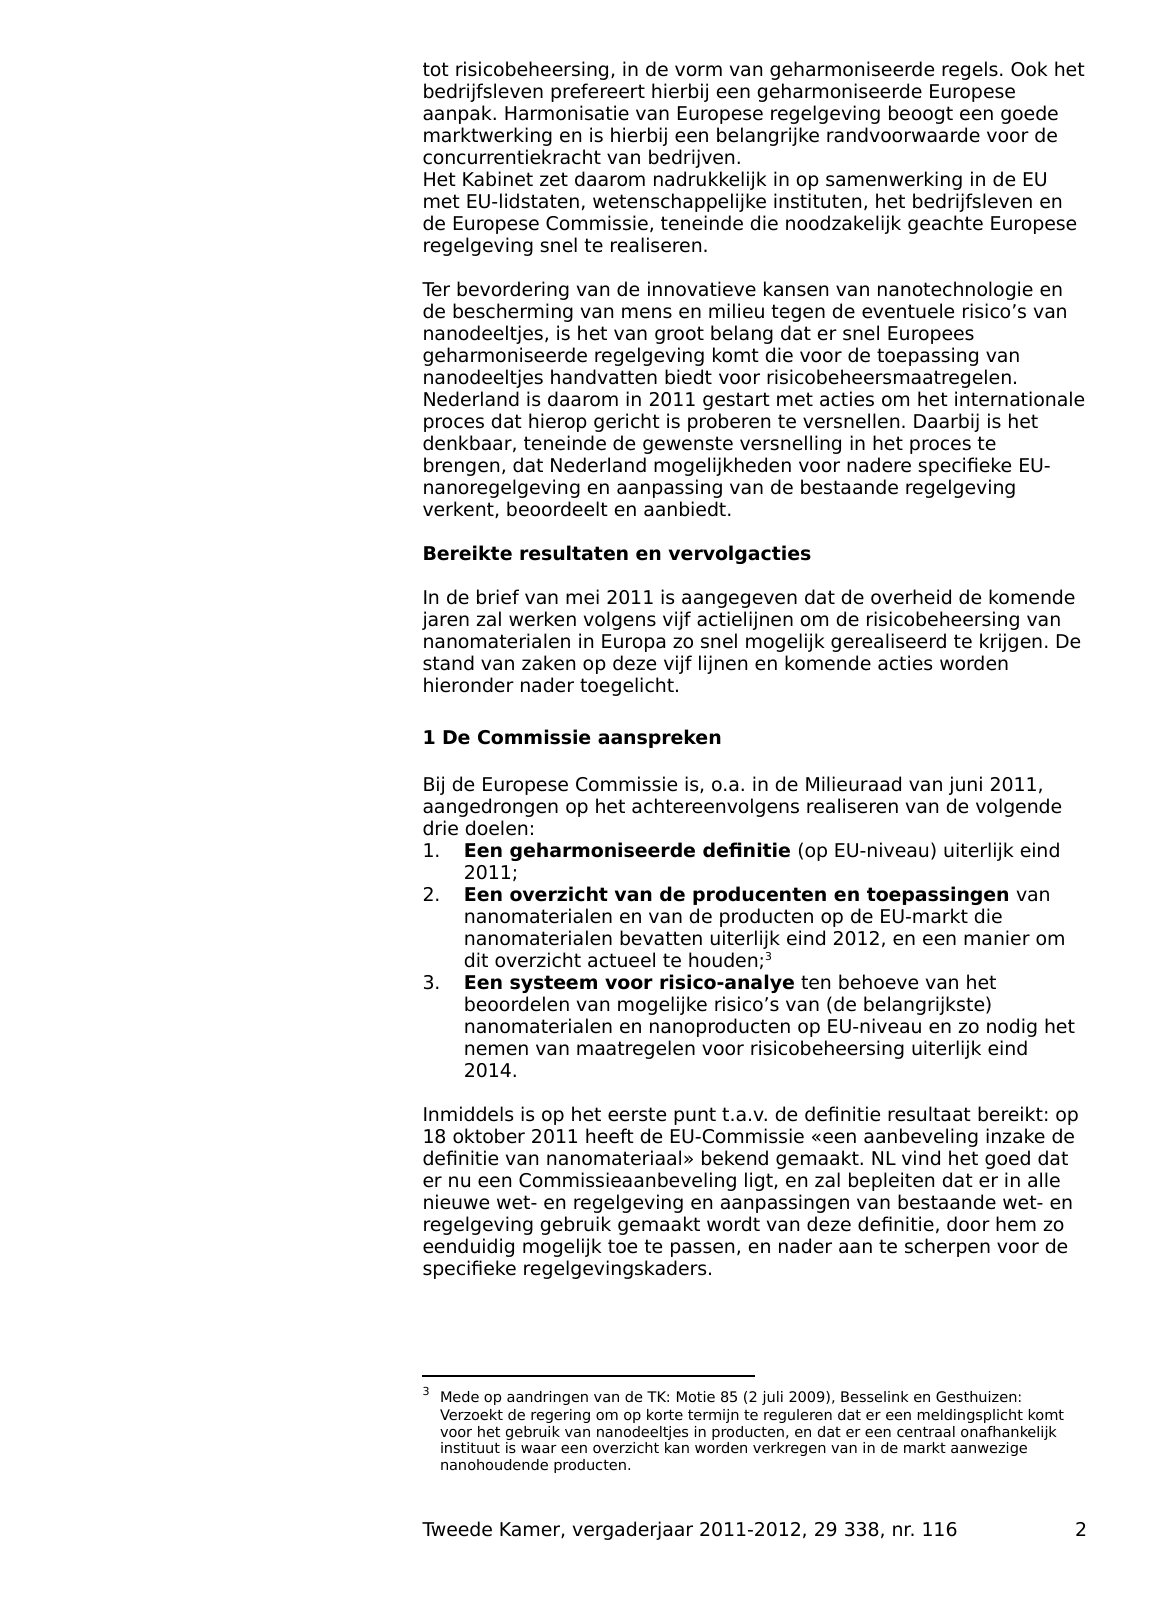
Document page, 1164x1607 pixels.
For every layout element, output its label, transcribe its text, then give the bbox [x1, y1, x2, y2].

text 3. Een systeem voor risico-analye ten behoeve van het beoordelen van mogelijke risico’s van (de belangrijkste) nanomaterialen en nanoproducten op EU-niveau en zo nodig het nemen van maatregelen voor risicobeheersing uiterlijk eind 2014. [422, 972, 1087, 1082]
text 2. Een overzicht van de producenten en toepassingen van nanomaterialen en van de producten op de EU-markt die nanomaterialen bevatten uiterlijk eind 2012, en een manier om dit overzicht actueel te houden; [422, 884, 1087, 972]
text tot risicobeheersing, in de vorm van geharmoniseerde regels. Ook het bedrijfsleven prefereert hierbij een geharmoniseerde Europese aanpak. Harmonisatie van Europese regelgeving beoogt een goede marktwerking en is hierbij een belangrijke randvoorwaarde voor de concurrentiekracht van bedrijven. [422, 59, 1087, 169]
text Het Kabinet zet daarom nadrukkelijk in op samenwerking in de EU met EU-lidstaten, wetenschappelijke instituten, het bedrijfsleven en de Europese Commissie, teneinde die noodzakelijk geachte Europese regelgeving snel te realiseren. [422, 169, 1087, 257]
text Bij de Europese Commissie is, o.a. in de Milieuraad van juni 2011, aangedrongen op het achtereenvolgens realiseren van de volgende drie doelen: [422, 774, 1087, 840]
text Mede op aandringen van de TK: Motie 85 (2 juli 2009), Besselink en Gesthuizen: Verzoekt de regering om op korte termijn te reguleren dat er een meldingsplicht komt voor het gebruik van nanodeeltjes in producten, en dat er een centraal onafhankelijk instituut is waar een overzicht kan worden verkregen van in de markt aanwezige nanohoudende producten. [422, 1385, 1087, 1474]
text 1. Een geharmoniseerde definitie (op EU-niveau) uiterlijk eind 2011; [422, 840, 1087, 884]
subtitle Bereikte resultaten en vervolgacties [422, 543, 1087, 565]
text In de brief van mei 2011 is aangegeven dat de overheid de komende jaren zal werken volgens vijf actielijnen om de risicobeheersing van nanomaterialen in Europa zo snel mogelijk gerealiseerd te krijgen. De stand van zaken op deze vijf lijnen en komende acties worden hieronder nader toegelicht. [422, 587, 1087, 697]
text Inmiddels is op het eerste punt t.a.v. de definitie resultaat bereikt: op 18 oktober 2011 heeft de EU-Commissie «een aanbeveling inzake de definitie van nanomateriaal» bekend gemaakt. NL vind het goed dat er nu een Commissieaanbeveling ligt, en zal bepleiten dat er in alle nieuwe wet- en regelgeving en aanpassingen van bestaande wet- en regelgeving gebruik gemaakt wordt van deze definitie, door hem zo eenduidig mogelijk toe te passen, en nader aan te scherpen voor de specifieke regelgevingskaders. [422, 1104, 1087, 1280]
subtitle 1 De Commissie aanspreken [422, 727, 1087, 749]
text Ter bevordering van de innovatieve kansen van nanotechnologie en de bescherming van mens en milieu tegen de eventuele risico’s van nanodeeltjes, is het van groot belang dat er snel Europees geharmoniseerde regelgeving komt die voor de toepassing van nanodeeltjes handvatten biedt voor risicobeheersmaatregelen. Nederland is daarom in 2011 gestart met acties om het internationale proces dat hierop gericht is proberen te versnellen. Daarbij is het denkbaar, teneinde de gewenste versnelling in het proces te brengen, dat Nederland mogelijkheden voor nadere specifieke EU-nanoregelgeving en aanpassing van de bestaande regelgeving verkent, beoordeelt en aanbiedt. [422, 279, 1087, 521]
